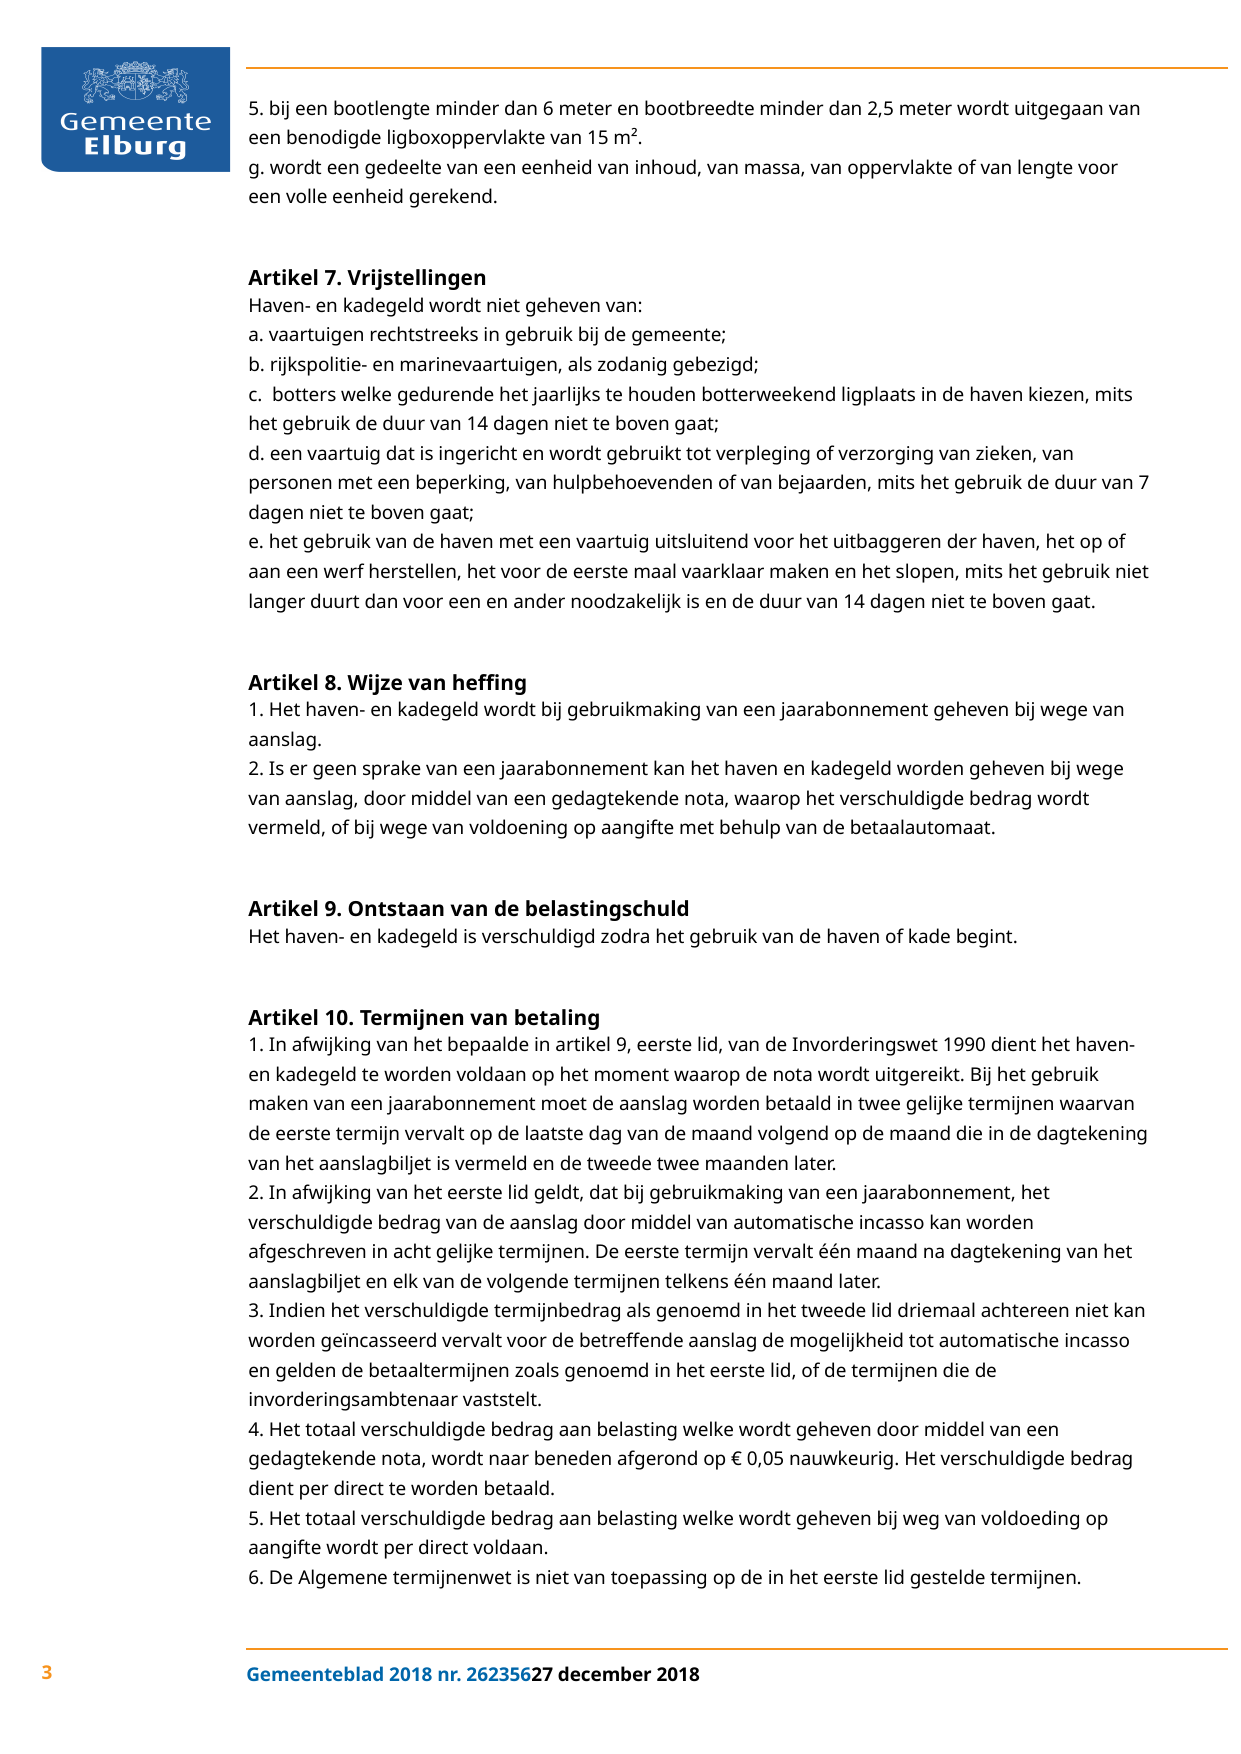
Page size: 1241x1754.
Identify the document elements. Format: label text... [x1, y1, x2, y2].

text 4. Het totaal verschuldigde bedrag aan belasting welke wordt geheven door middel van een gedagtekende nota, wordt naar beneden afgerond op € 0,05 nauwkeurig. Het verschuldigde bedrag dient per direct te worden betaald. [248, 1416, 1152, 1501]
text 5. bij een bootlengte minder dan 6 meter en bootbreedte minder dan 2,5 meter wordt uitgegaan van een benodigde ligboxoppervlakte van 15 m². [248, 95, 1152, 150]
text 2. In afwijking van het eerste lid geldt, dat bij gebruikmaking van een jaarabonnement, het verschuldigde bedrag van de aanslag door middel van automatische incasso kan worden afgeschreven in acht gelijke termijnen. De eerste termijn vervalt één maand na dagtekening van het aanslagbiljet en elk van de volgende termijnen telkens één maand later. [248, 1179, 1152, 1294]
text 2. Is er geen sprake van een jaarabonnement kan het haven en kadegeld worden geheven bij wege van aanslag, door middel van een gedagtekende nota, waarop het verschuldigde bedrag wordt vermeld, of bij wege van voldoening op aangifte met behulp van de betaalautomaat. [248, 755, 1152, 840]
text Artikel 10. Termijnen van betaling [248, 1003, 1152, 1031]
text e. het gebruik van de haven met een vaartuig uitsluitend voor het uitbaggeren der haven, het op of aan een werf herstellen, het voor de eerste maal vaarklaar maken en het slopen, mits het gebruik niet langer duurt dan voor een en ander noodzakelijk is en de duur van 14 dagen niet te boven gaat. [248, 529, 1152, 613]
picture [41, 47, 231, 172]
text c. botters welke gedurende het jaarlijks te houden botterweekend ligplaats in de haven kiezen, mits het gebruik de duur van 14 dagen niet te boven gaat; [248, 381, 1152, 436]
text 6. De Algemene termijnenwet is niet van toepassing op de in het eerste lid gestelde termijnen. [248, 1564, 1152, 1590]
text 5. Het totaal verschuldigde bedrag aan belasting welke wordt geheven bij weg van voldoeding op aangifte wordt per direct voldaan. [248, 1505, 1152, 1560]
text Artikel 9. Ontstaan van de belastingschuld [248, 894, 1152, 923]
text 1. In afwijking van het bepaalde in artikel 9, eerste lid, van de Invorderingswet 1990 dient het haven- en kadegeld te worden voldaan op het moment waarop de nota wordt uitgereikt. Bij het gebruik maken van een jaarabonnement moet de aanslag worden betaald in twee gelijke termijnen waarvan de eerste termijn vervalt op de laatste dag van de maand volgend op de maand die in de dagtekening van het aanslagbiljet is vermeld en de tweede twee maanden later. [248, 1031, 1152, 1176]
text a. vaartuigen rechtstreeks in gebruik bij de gemeente; [248, 322, 1152, 347]
text 3. Indien het verschuldigde termijnbedrag als genoemd in het tweede lid driemaal achtereen niet kan worden geïncasseerd vervalt voor de betreffende aanslag de mogelijkheid tot automatische incasso en gelden de betaaltermijnen zoals genoemd in het eerste lid, of de termijnen die de invorderingsambtenaar vaststelt. [248, 1298, 1152, 1412]
text d. een vaartuig dat is ingericht en wordt gebruikt tot verpleging of verzorging van zieken, van personen met een beperking, van hulpbehoevenden of van bejaarden, mits het gebruik de duur van 7 dagen niet te boven gaat; [248, 440, 1152, 525]
text Haven- en kadegeld wordt niet geheven van: [248, 292, 1152, 318]
text Artikel 7. Vrijstellingen [248, 263, 1152, 292]
text g. wordt een gedeelte van een eenheid van inhoud, van massa, van oppervlakte of van lengte voor een volle eenheid gerekend. [248, 154, 1152, 209]
text b. rijkspolitie- en marinevaartuigen, als zodanig gebezigd; [248, 351, 1152, 377]
text Artikel 8. Wijze van heffing [248, 668, 1152, 696]
text Het haven- en kadegeld is verschuldigd zodra het gebruik van de haven of kade begint. [248, 923, 1152, 949]
text 1. Het haven- en kadegeld wordt bij gebruikmaking van een jaarabonnement geheven bij wege van aanslag. [248, 696, 1152, 752]
